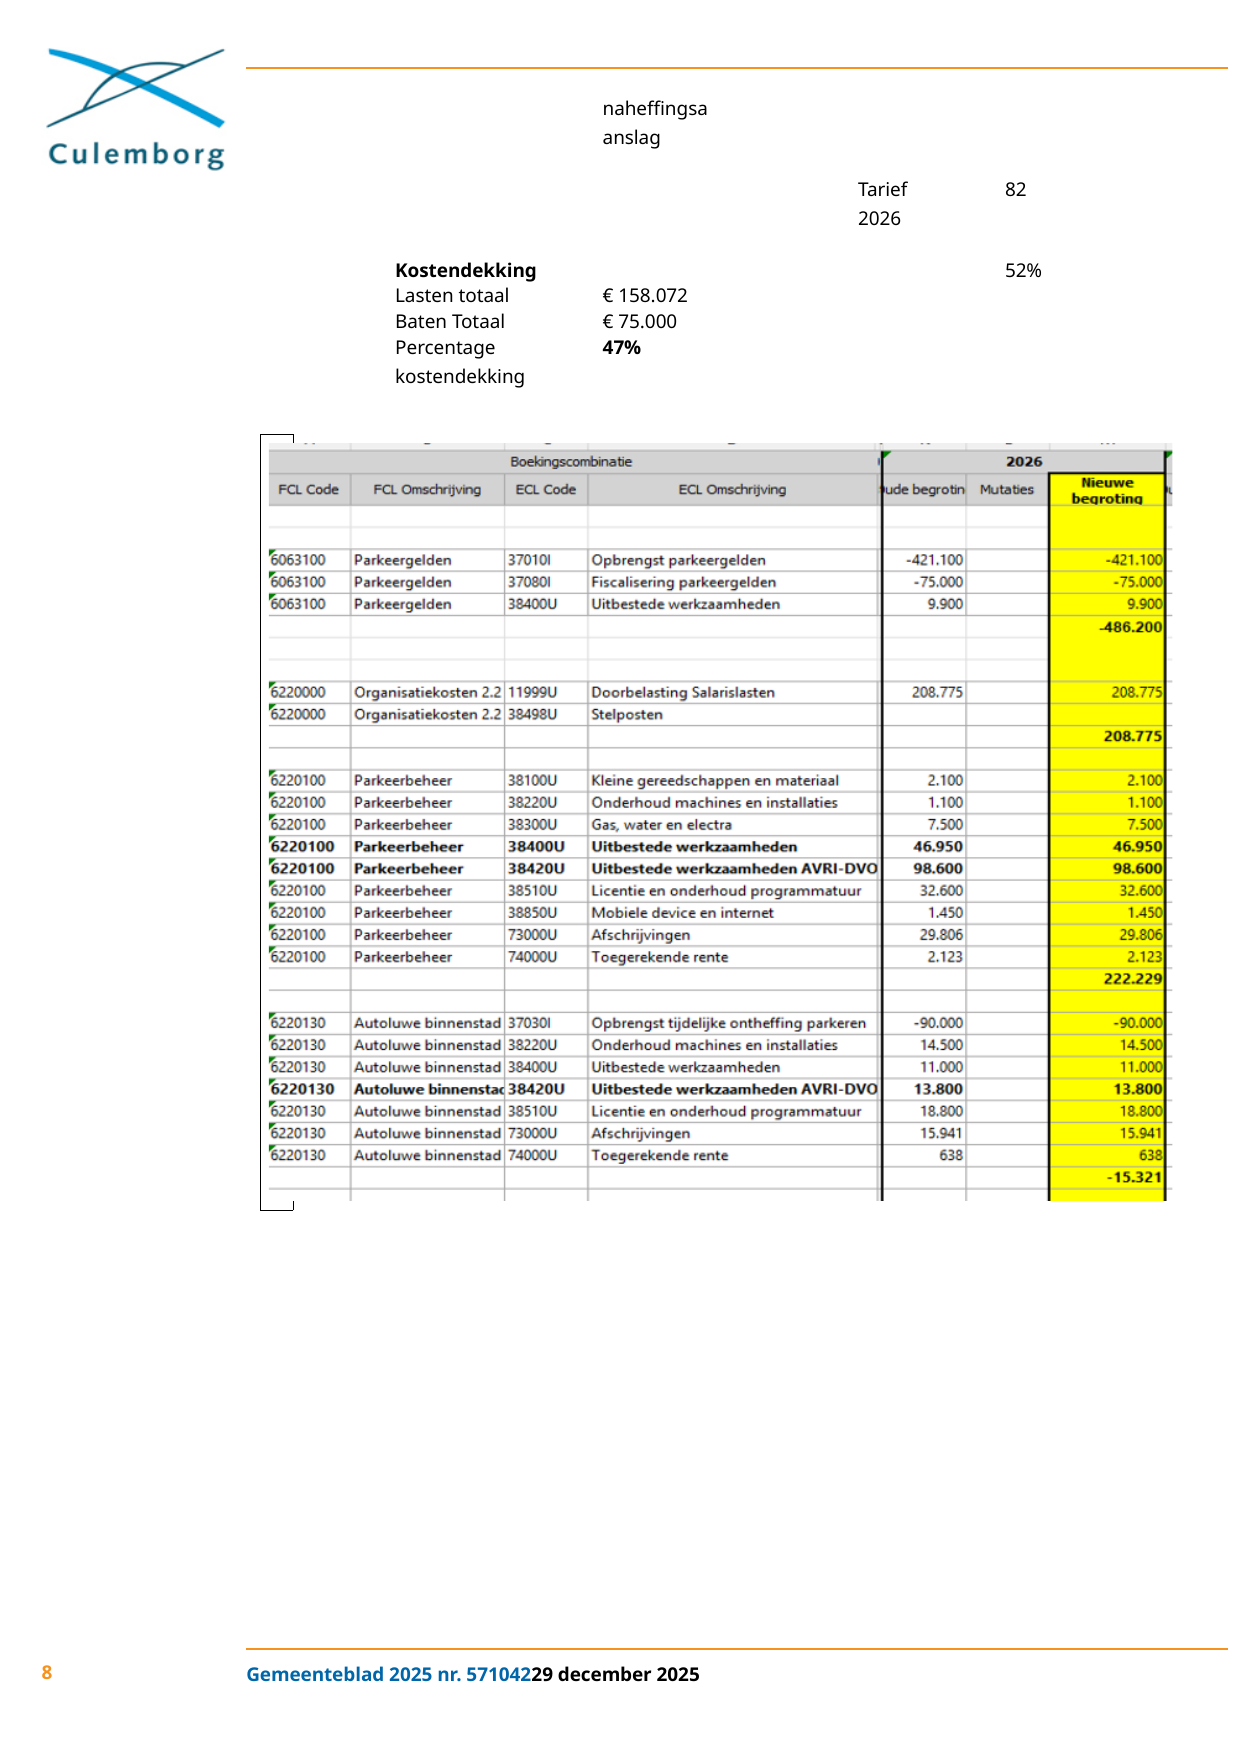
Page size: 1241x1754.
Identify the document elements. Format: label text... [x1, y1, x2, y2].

table_cell [1005, 95, 1078, 150]
table_cell [784, 95, 858, 150]
table_cell [248, 150, 321, 176]
table_cell [248, 308, 321, 334]
table_cell Baten Totaal [395, 308, 602, 334]
table_cell [858, 95, 931, 150]
table_cell [321, 95, 395, 150]
table_cell [603, 176, 711, 231]
table_cell [248, 95, 321, 150]
table_cell [1005, 308, 1078, 334]
table_cell [784, 283, 858, 308]
table_cell [931, 150, 1005, 176]
table_cell [1078, 95, 1152, 150]
picture [41, 47, 231, 172]
table_cell [931, 283, 1005, 308]
table_cell [248, 334, 321, 389]
table_cell [784, 176, 858, 231]
table_cell Percentage kostendekking [395, 334, 602, 389]
table_cell [858, 283, 931, 308]
table_cell [1005, 334, 1078, 389]
table_cell [1078, 176, 1152, 231]
table_cell [1078, 334, 1152, 389]
table_cell [858, 150, 931, 176]
table_cell € 158.072 [603, 283, 711, 308]
table_cell [711, 176, 784, 231]
table_cell [395, 150, 602, 176]
table_cell [1078, 231, 1152, 257]
table_cell [931, 334, 1005, 389]
table_cell [711, 283, 784, 308]
table_cell [603, 257, 711, 283]
table_cell [395, 95, 602, 150]
table_cell [931, 257, 1005, 283]
table_cell [321, 176, 395, 231]
table_cell [321, 334, 395, 389]
table_cell [321, 308, 395, 334]
table_cell [321, 257, 395, 283]
table_cell [603, 150, 711, 176]
table_cell [711, 150, 784, 176]
table_cell [784, 231, 858, 257]
table_cell Tarief 2026 [858, 176, 931, 231]
table_cell [711, 95, 784, 150]
table_cell 52% [1005, 257, 1078, 283]
table_cell [784, 257, 858, 283]
table_cell [931, 308, 1005, 334]
table_cell [1005, 283, 1078, 308]
table_cell [931, 176, 1005, 231]
table_cell [1078, 308, 1152, 334]
table_cell [858, 334, 931, 389]
table_cell [711, 334, 784, 389]
table_cell [711, 231, 784, 257]
table_cell [248, 176, 321, 231]
table_cell [1005, 150, 1078, 176]
table_cell [784, 334, 858, 389]
table_cell [858, 231, 931, 257]
table_cell [248, 283, 321, 308]
table_cell [603, 231, 711, 257]
table_cell [395, 176, 602, 231]
table_cell 82 [1005, 176, 1078, 231]
table_cell Lasten totaal [395, 283, 602, 308]
table_cell [784, 150, 858, 176]
table_cell [321, 283, 395, 308]
table_cell [1078, 150, 1152, 176]
table_cell [784, 308, 858, 334]
table_cell [931, 95, 1005, 150]
table_cell [931, 231, 1005, 257]
table_cell [321, 231, 395, 257]
table_cell naheffingsaanslag [603, 95, 711, 150]
table_cell [858, 257, 931, 283]
table_cell [1078, 257, 1152, 283]
table_cell [395, 231, 602, 257]
table_cell € 75.000 [603, 308, 711, 334]
table_cell [1005, 231, 1078, 257]
table_cell Kostendekking [395, 257, 602, 283]
table_cell [248, 257, 321, 283]
table_cell [1078, 283, 1152, 308]
table_cell [248, 231, 321, 257]
table_cell [858, 308, 931, 334]
table_cell 47% [603, 334, 711, 389]
table_cell [321, 150, 395, 176]
table_cell [711, 308, 784, 334]
picture [268, 443, 1173, 1201]
table_cell [711, 257, 784, 283]
